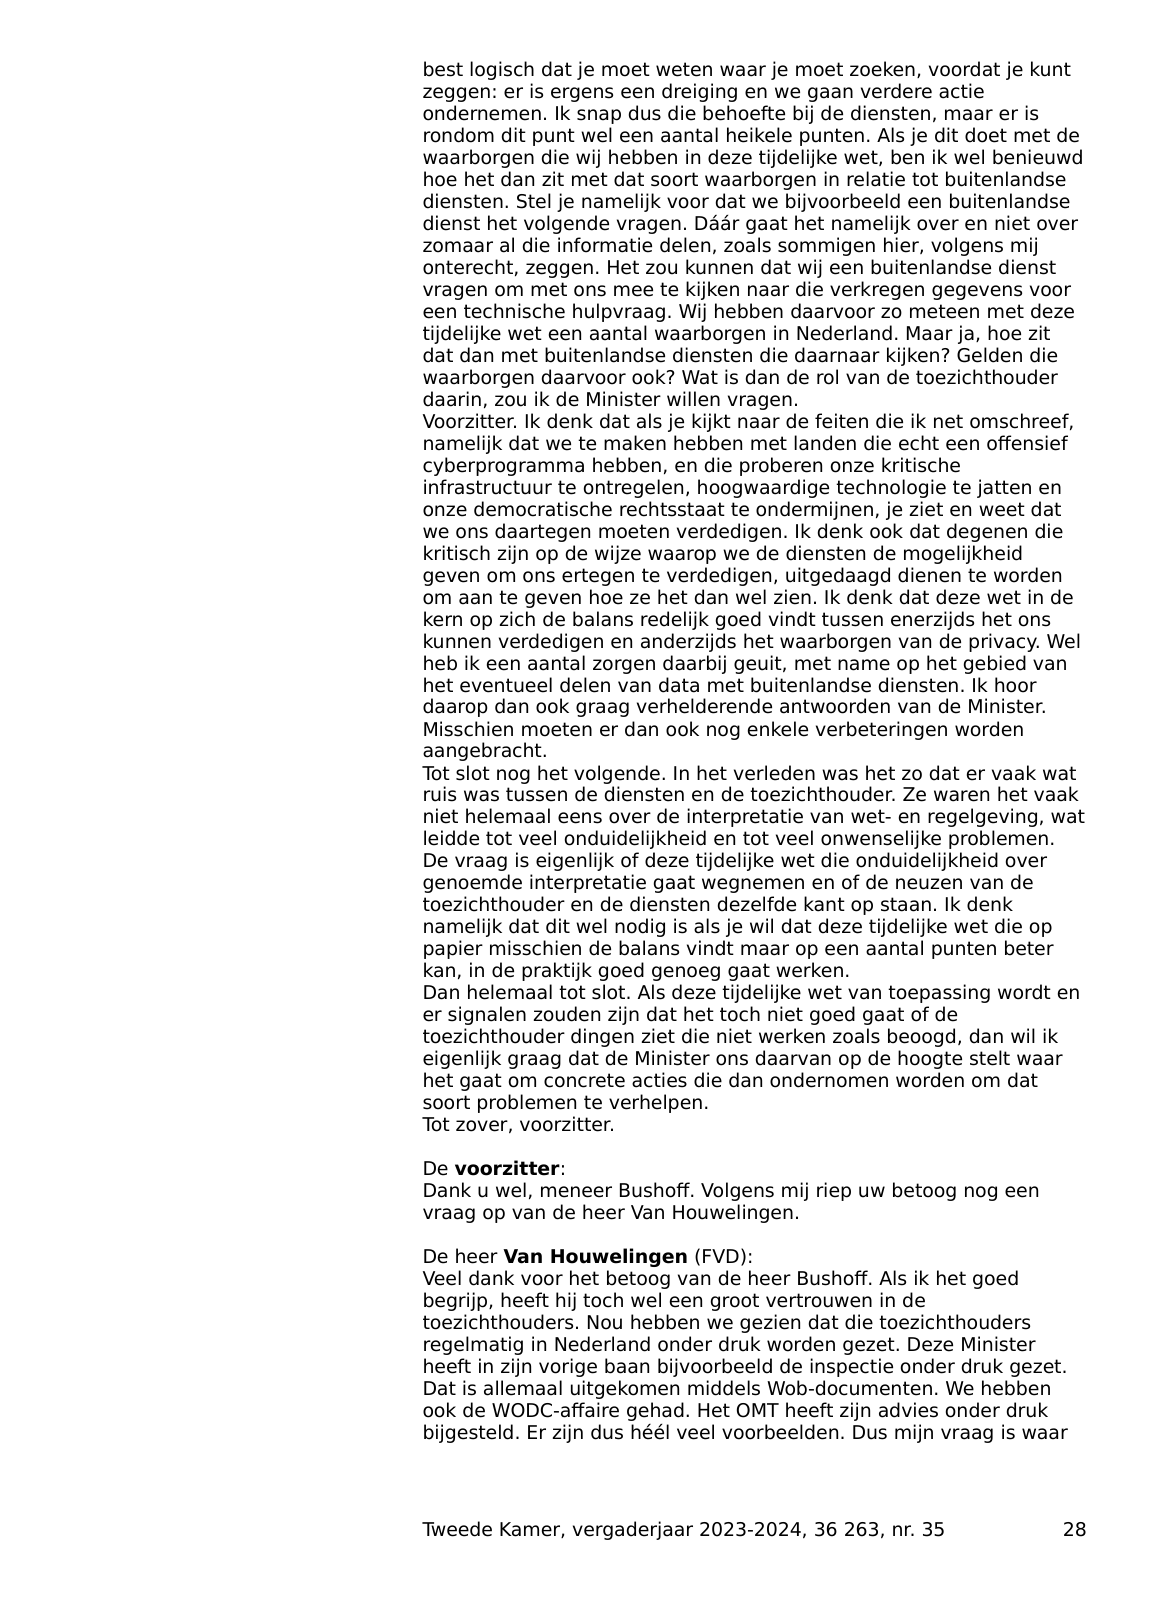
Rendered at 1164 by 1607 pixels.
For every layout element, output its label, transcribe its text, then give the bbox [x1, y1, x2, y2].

text Dan helemaal tot slot. Als deze tijdelijke wet van toepassing wordt en er signalen zouden zijn dat het toch niet goed gaat of de toezichthouder dingen ziet die niet werken zoals beoogd, dan wil ik eigenlijk graag dat de Minister ons daarvan op de hoogte stelt waar het gaat om concrete acties die dan ondernomen worden om dat soort problemen te verhelpen. [422, 982, 1087, 1114]
text De voorzitter: [422, 1158, 1087, 1180]
text Veel dank voor het betoog van de heer Bushoff. Als ik het goed begrijp, heeft hij toch wel een groot vertrouwen in de toezichthouders. Nou hebben we gezien dat die toezichthouders regelmatig in Nederland onder druk worden gezet. Deze Minister heeft in zijn vorige baan bijvoorbeeld de inspectie onder druk gezet. Dat is allemaal uitgekomen middels Wob-documenten. We hebben ook de WODC-affaire gehad. Het OMT heeft zijn advies onder druk bijgesteld. Er zijn dus héél veel voorbeelden. Dus mijn vraag is waar [422, 1268, 1087, 1444]
text Tot slot nog het volgende. In het verleden was het zo dat er vaak wat ruis was tussen de diensten en de toezichthouder. Ze waren het vaak niet helemaal eens over de interpretatie van wet- en regelgeving, wat leidde tot veel onduidelijkheid en tot veel onwenselijke problemen. De vraag is eigenlijk of deze tijdelijke wet die onduidelijkheid over genoemde interpretatie gaat wegnemen en of de neuzen van de toezichthouder en de diensten dezelfde kant op staan. Ik denk namelijk dat dit wel nodig is als je wil dat deze tijdelijke wet die op papier misschien de balans vindt maar op een aantal punten beter kan, in de praktijk goed genoeg gaat werken. [422, 762, 1087, 982]
text Dank u wel, meneer Bushoff. Volgens mij riep uw betoog nog een vraag op van de heer Van Houwelingen. [422, 1180, 1087, 1224]
text Voorzitter. Ik denk dat als je kijkt naar de feiten die ik net omschreef, namelijk dat we te maken hebben met landen die echt een offensief cyberprogramma hebben, en die proberen onze kritische infrastructuur te ontregelen, hoogwaardige technologie te jatten en onze democratische rechtsstaat te ondermijnen, je ziet en weet dat we ons daartegen moeten verdedigen. Ik denk ook dat degenen die kritisch zijn op de wijze waarop we de diensten de mogelijkheid geven om ons ertegen te verdedigen, uitgedaagd dienen te worden om aan te geven hoe ze het dan wel zien. Ik denk dat deze wet in de kern op zich de balans redelijk goed vindt tussen enerzijds het ons kunnen verdedigen en anderzijds het waarborgen van de privacy. Wel heb ik een aantal zorgen daarbij geuit, met name op het gebied van het eventueel delen van data met buitenlandse diensten. Ik hoor daarop dan ook graag verhelderende antwoorden van de Minister. Misschien moeten er dan ook nog enkele verbeteringen worden aangebracht. [422, 411, 1087, 762]
text Tot zover, voorzitter. [422, 1114, 1087, 1136]
text De heer Van Houwelingen (FVD): [422, 1246, 1087, 1268]
text best logisch dat je moet weten waar je moet zoeken, voordat je kunt zeggen: er is ergens een dreiging en we gaan verdere actie ondernemen. Ik snap dus die behoefte bij de diensten, maar er is rondom dit punt wel een aantal heikele punten. Als je dit doet met de waarborgen die wij hebben in deze tijdelijke wet, ben ik wel benieuwd hoe het dan zit met dat soort waarborgen in relatie tot buitenlandse diensten. Stel je namelijk voor dat we bijvoorbeeld een buitenlandse dienst het volgende vragen. Dáár gaat het namelijk over en niet over zomaar al die informatie delen, zoals sommigen hier, volgens mij onterecht, zeggen. Het zou kunnen dat wij een buitenlandse dienst vragen om met ons mee te kijken naar die verkregen gegevens voor een technische hulpvraag. Wij hebben daarvoor zo meteen met deze tijdelijke wet een aantal waarborgen in Nederland. Maar ja, hoe zit dat dan met buitenlandse diensten die daarnaar kijken? Gelden die waarborgen daarvoor ook? Wat is dan de rol van de toezichthouder daarin, zou ik de Minister willen vragen. [422, 59, 1087, 411]
